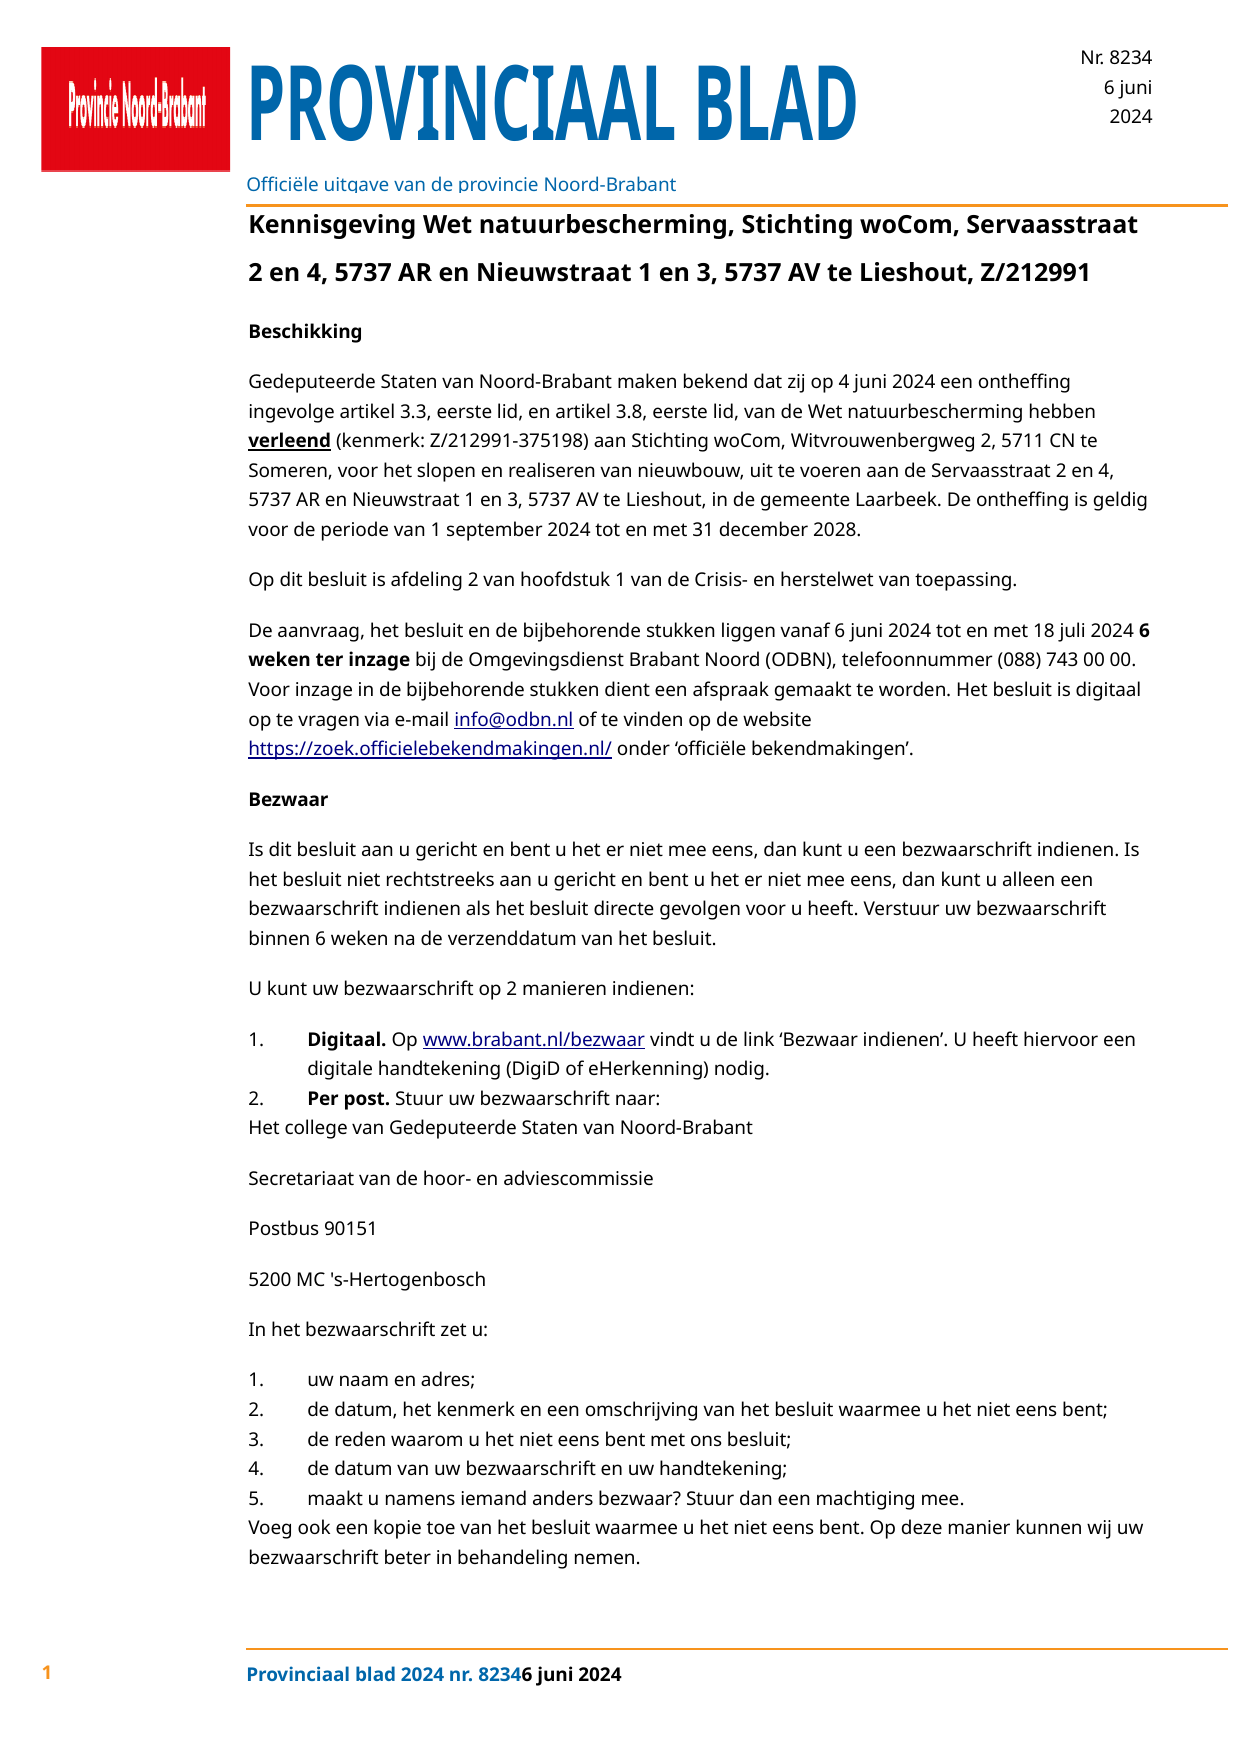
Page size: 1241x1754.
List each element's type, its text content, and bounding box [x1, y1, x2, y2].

text Secretariaat van de hoor- en adviescommissie [248, 1165, 1152, 1191]
list uw naam en adres; [248, 1367, 1152, 1392]
text In het bezwaarschrift zet u: [248, 1316, 1152, 1342]
list de datum van uw bezwaarschrift en uw handtekening; [248, 1455, 1152, 1481]
list maakt u namens iemand anders bezwaar? Stuur dan een machtiging mee. [248, 1485, 1152, 1511]
text 5200 MC 's‑Hertogenbosch [248, 1266, 1152, 1292]
list Per post. Stuur uw bezwaarschrift naar: [248, 1085, 1152, 1111]
list de reden waarom u het niet eens bent met ons besluit; [248, 1426, 1152, 1452]
list de datum, het kenmerk en een omschrijving van het besluit waarmee u het niet eens bent; [248, 1396, 1152, 1422]
text Postbus 90151 [248, 1215, 1152, 1241]
picture [41, 47, 231, 172]
text Kennisgeving Wet natuurbescherming, Stichting woCom, Servaasstraat 2 en 4, 5737 AR en Nieuwstraat 1 en 3, 5737 AV te Lieshout, Z/212991 [248, 207, 1152, 288]
text U kunt uw bezwaarschrift op 2 manieren indienen: [248, 975, 1152, 1001]
text De aanvraag, het besluit en de bijbehorende stukken liggen vanaf 6 juni 2024 tot en met 18 juli 2024 6 weken ter inzage bij de Omgevingsdienst Brabant Noord (ODBN), telefoonnummer (088) 743 00 00. Voor inzage in de bijbehorende stukken dient een afspraak gemaakt te worden. Het besluit is digitaal op te vragen via e-mail info@odbn.nl of te vinden op de website https://zoek.officielebekendmakingen.nl/ onder ‘officiële bekendmakingen’. [248, 617, 1152, 761]
text Voeg ook een kopie toe van het besluit waarmee u het niet eens bent. Op deze manier kunnen wij uw bezwaarschrift beter in behandeling nemen. [248, 1514, 1152, 1570]
text Het college van Gedeputeerde Staten van Noord-Brabant [248, 1114, 1152, 1140]
text Gedeputeerde Staten van Noord-Brabant maken bekend dat zij op 4 juni 2024 een ontheffing ingevolge artikel 3.3, eerste lid, en artikel 3.8, eerste lid, van de Wet natuurbescherming hebben verleend (kenmerk: Z/212991-375198) aan Stichting woCom, Witvrouwenbergweg 2, 5711 CN te Someren, voor het slopen en realiseren van nieuwbouw, uit te voeren aan de Servaasstraat 2 en 4, 5737 AR en Nieuwstraat 1 en 3, 5737 AV te Lieshout, in de gemeente Laarbeek. De ontheffing is geldig voor de periode van 1 september 2024 tot en met 31 december 2028. [248, 368, 1152, 542]
list Digitaal. Op www.brabant.nl/bezwaar vindt u de link ‘Bezwaar indienen’. U heeft hiervoor een digitale handtekening (DigiD of eHerkenning) nodig. [248, 1026, 1152, 1081]
text Op dit besluit is afdeling 2 van hoofdstuk 1 van de Crisis- en herstelwet van toepassing. [248, 567, 1152, 592]
text Beschikking [248, 318, 1152, 344]
text Is dit besluit aan u gericht en bent u het er niet mee eens, dan kunt u een bezwaarschrift indienen. Is het besluit niet rechtstreeks aan u gericht en bent u het er niet mee eens, dan kunt u alleen een bezwaarschrift indienen als het besluit directe gevolgen voor u heeft. Verstuur uw bezwaarschrift binnen 6 weken na de verzenddatum van het besluit. [248, 836, 1152, 951]
text Bezwaar [248, 786, 1152, 812]
